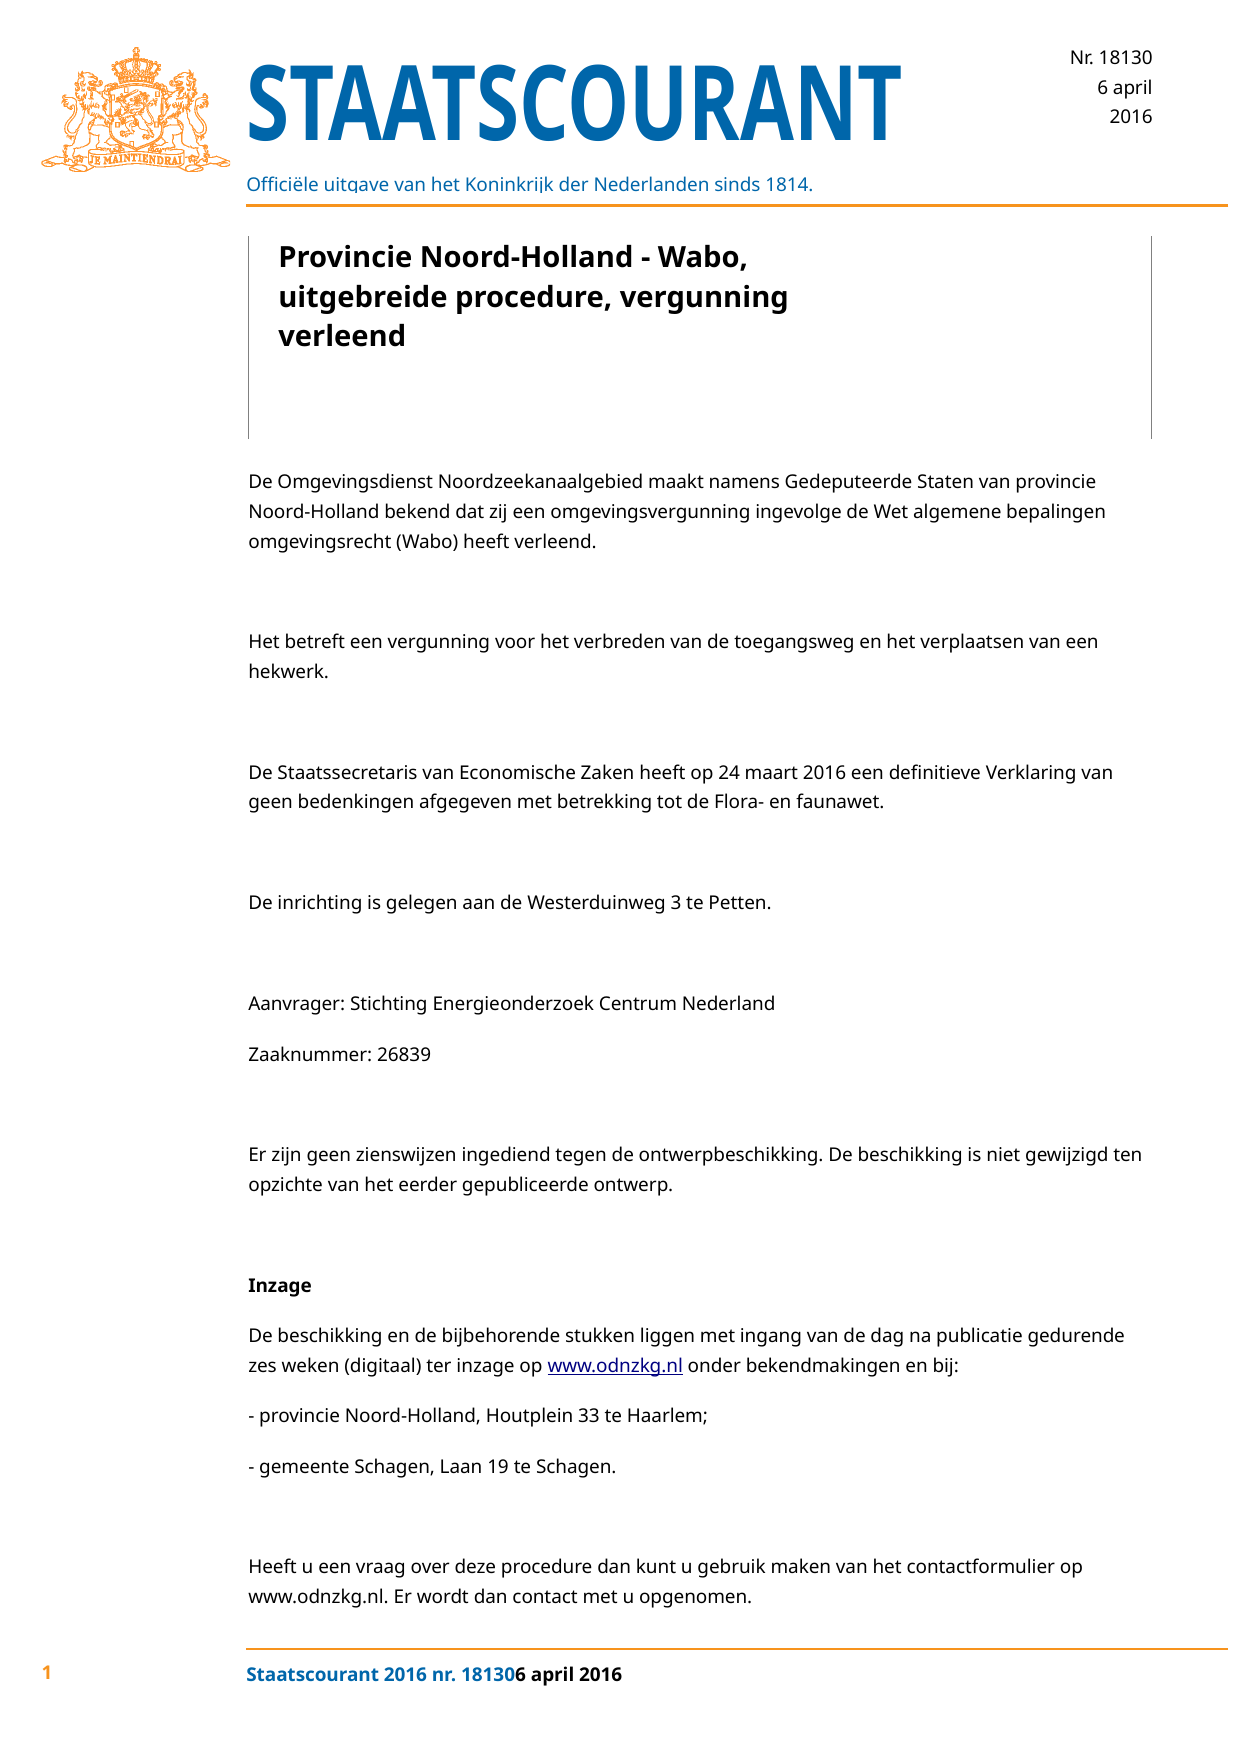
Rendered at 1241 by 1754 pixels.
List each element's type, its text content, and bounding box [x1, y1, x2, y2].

table_header Provincie Noord-Holland - Wabo, uitgebreide procedure, vergunning verleend [249, 236, 850, 439]
text - gemeente Schagen, Laan 19 te Schagen. [248, 1453, 1152, 1478]
text De beschikking en de bijbehorende stukken liggen met ingang van de dag na publicatie gedurende zes weken (digitaal) ter inzage op www.odnzkg.nl onder bekendmakingen en bij: [248, 1322, 1152, 1378]
text Inzage [248, 1272, 1152, 1298]
text De Omgevingsdienst Noordzeekanaalgebied maakt namens Gedeputeerde Staten van provincie Noord-Holland bekend dat zij een omgevingsvergunning ingevolge de Wet algemene bepalingen omgevingsrecht (Wabo) heeft verleend. [248, 469, 1152, 553]
text De Staatssecretaris van Economische Zaken heeft op 24 maart 2016 een definitieve Verklaring van geen bedenkingen afgegeven met betrekking tot de Flora- en faunawet. [248, 759, 1152, 814]
text Er zijn geen zienswijzen ingediend tegen de ontwerpbeschikking. De beschikking is niet gewijzigd ten opzichte van het eerder gepubliceerde ontwerp. [248, 1142, 1152, 1197]
picture [41, 47, 231, 172]
table_header [850, 414, 1151, 439]
text Het betreft een vergunning voor het verbreden van de toegangsweg en het verplaatsen van een hekwerk. [248, 629, 1152, 684]
picture [912, 236, 1090, 414]
table_header [1090, 236, 1151, 413]
text Heeft u een vraag over deze procedure dan kunt u gebruik maken van het contactformulier op www.odnzkg.nl. Er wordt dan contact met u opgenomen. [248, 1554, 1152, 1609]
text Aanvrager: Stichting Energieonderzoek Centrum Nederland [248, 990, 1152, 1016]
text - provincie Noord-Holland, Houtplein 33 te Haarlem; [248, 1402, 1152, 1428]
text De inrichting is gelegen aan de Westerduinweg 3 te Petten. [248, 889, 1152, 915]
table_header [850, 236, 912, 413]
text Zaaknummer: 26839 [248, 1041, 1152, 1066]
